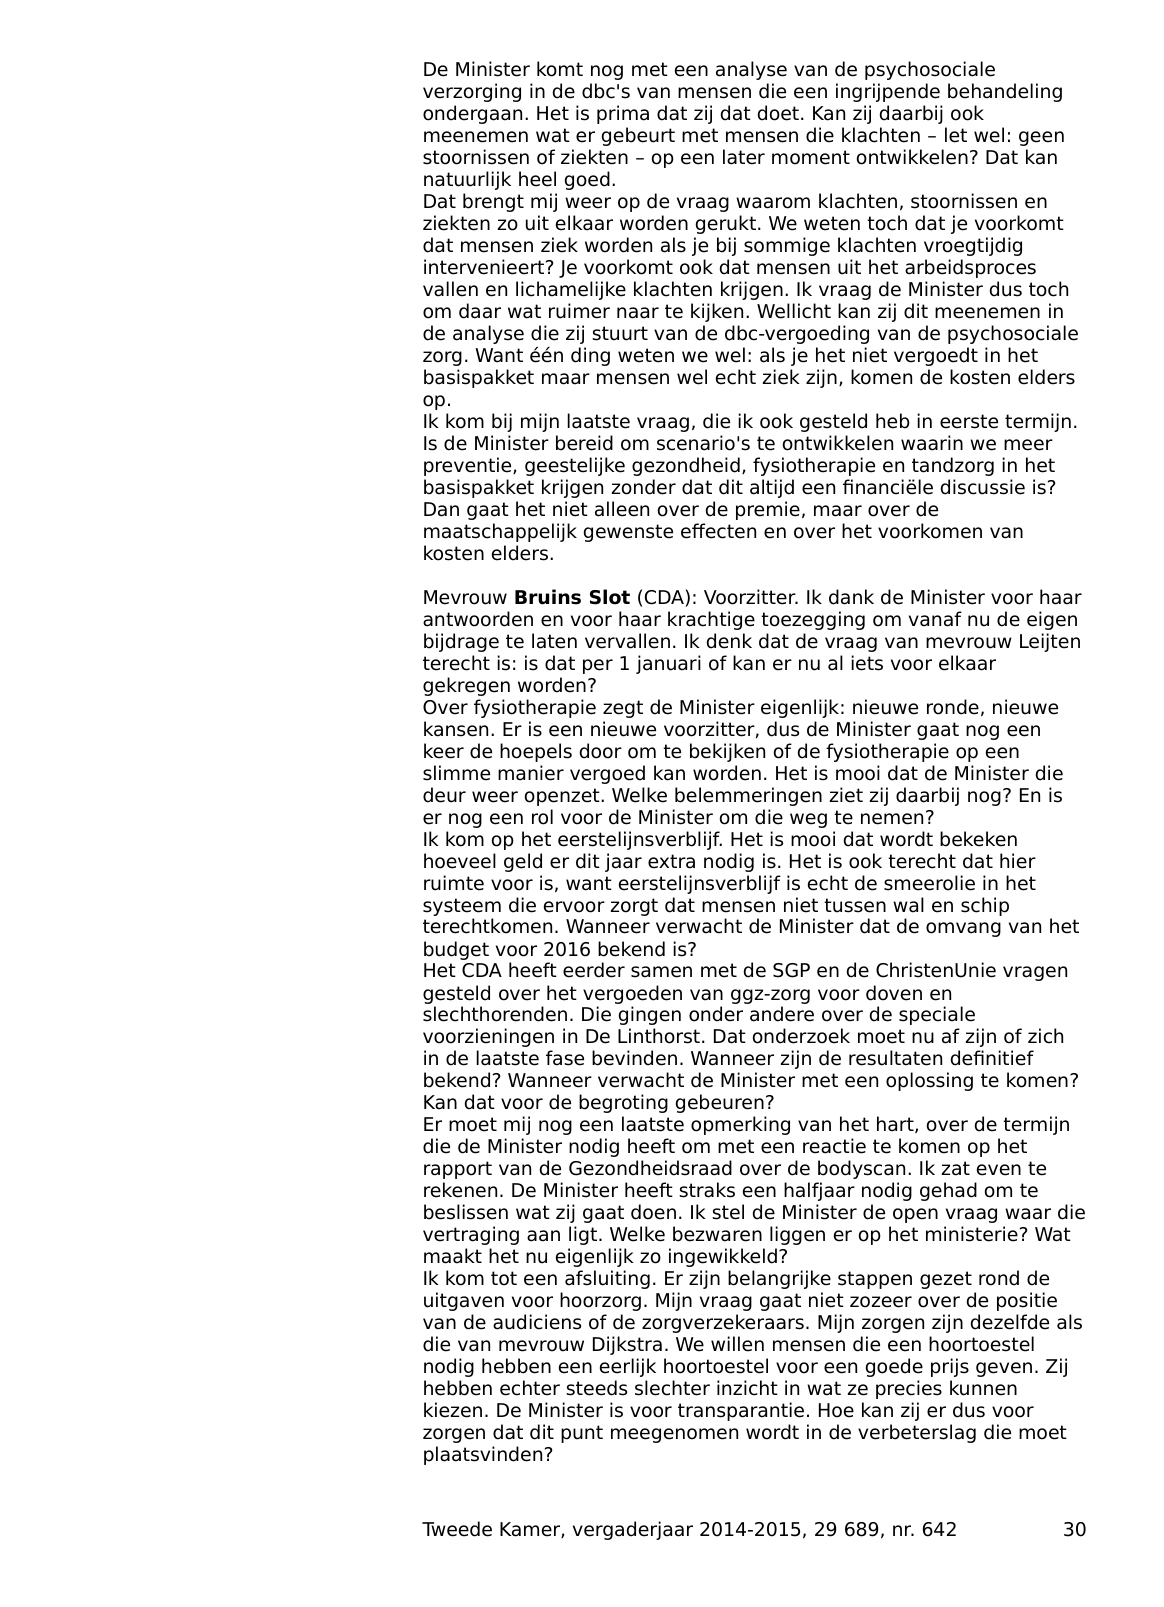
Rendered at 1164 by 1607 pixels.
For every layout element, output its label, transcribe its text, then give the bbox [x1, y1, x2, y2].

text De Minister komt nog met een analyse van de psychosociale verzorging in de dbc's van mensen die een ingrijpende behandeling ondergaan. Het is prima dat zij dat doet. Kan zij daarbij ook meenemen wat er gebeurt met mensen die klachten – let wel: geen stoornissen of ziekten – op een later moment ontwikkelen? Dat kan natuurlijk heel goed. [422, 59, 1087, 191]
text Dat brengt mij weer op de vraag waarom klachten, stoornissen en ziekten zo uit elkaar worden gerukt. We weten toch dat je voorkomt dat mensen ziek worden als je bij sommige klachten vroegtijdig intervenieert? Je voorkomt ook dat mensen uit het arbeidsproces vallen en lichamelijke klachten krijgen. Ik vraag de Minister dus toch om daar wat ruimer naar te kijken. Wellicht kan zij dit meenemen in de analyse die zij stuurt van de dbc-vergoeding van de psychosociale zorg. Want één ding weten we wel: als je het niet vergoedt in het basispakket maar mensen wel echt ziek zijn, komen de kosten elders op. [422, 191, 1087, 411]
text Mevrouw Bruins Slot (CDA): Voorzitter. Ik dank de Minister voor haar antwoorden en voor haar krachtige toezegging om vanaf nu de eigen bijdrage te laten vervallen. Ik denk dat de vraag van mevrouw Leijten terecht is: is dat per 1 januari of kan er nu al iets voor elkaar gekregen worden? [422, 587, 1087, 697]
text Ik kom bij mijn laatste vraag, die ik ook gesteld heb in eerste termijn. Is de Minister bereid om scenario's te ontwikkelen waarin we meer preventie, geestelijke gezondheid, fysiotherapie en tandzorg in het basispakket krijgen zonder dat dit altijd een financiële discussie is? Dan gaat het niet alleen over de premie, maar over de maatschappelijk gewenste effecten en over het voorkomen van kosten elders. [422, 411, 1087, 564]
text Over fysiotherapie zegt de Minister eigenlijk: nieuwe ronde, nieuwe kansen. Er is een nieuwe voorzitter, dus de Minister gaat nog een keer de hoepels door om te bekijken of de fysiotherapie op een slimme manier vergoed kan worden. Het is mooi dat de Minister die deur weer openzet. Welke belemmeringen ziet zij daarbij nog? En is er nog een rol voor de Minister om die weg te nemen? [422, 697, 1087, 828]
text Het CDA heeft eerder samen met de SGP en de ChristenUnie vragen gesteld over het vergoeden van ggz-zorg voor doven en slechthorenden. Die gingen onder andere over de speciale voorzieningen in De Linthorst. Dat onderzoek moet nu af zijn of zich in de laatste fase bevinden. Wanneer zijn de resultaten definitief bekend? Wanneer verwacht de Minister met een oplossing te komen? Kan dat voor de begroting gebeuren? [422, 960, 1087, 1114]
text Ik kom tot een afsluiting. Er zijn belangrijke stappen gezet rond de uitgaven voor hoorzorg. Mijn vraag gaat niet zozeer over de positie van de audiciens of de zorgverzekeraars. Mijn zorgen zijn dezelfde als die van mevrouw Dijkstra. We willen mensen die een hoortoestel nodig hebben een eerlijk hoortoestel voor een goede prijs geven. Zij hebben echter steeds slechter inzicht in wat ze precies kunnen kiezen. De Minister is voor transparantie. Hoe kan zij er dus voor zorgen dat dit punt meegenomen wordt in de verbeterslag die moet plaatsvinden? [422, 1268, 1087, 1466]
text Er moet mij nog een laatste opmerking van het hart, over de termijn die de Minister nodig heeft om met een reactie te komen op het rapport van de Gezondheidsraad over de bodyscan. Ik zat even te rekenen. De Minister heeft straks een halfjaar nodig gehad om te beslissen wat zij gaat doen. Ik stel de Minister de open vraag waar die vertraging aan ligt. Welke bezwaren liggen er op het ministerie? Wat maakt het nu eigenlijk zo ingewikkeld? [422, 1114, 1087, 1268]
text Ik kom op het eerstelijnsverblijf. Het is mooi dat wordt bekeken hoeveel geld er dit jaar extra nodig is. Het is ook terecht dat hier ruimte voor is, want eerstelijnsverblijf is echt de smeerolie in het systeem die ervoor zorgt dat mensen niet tussen wal en schip terechtkomen. Wanneer verwacht de Minister dat de omvang van het budget voor 2016 bekend is? [422, 828, 1087, 960]
